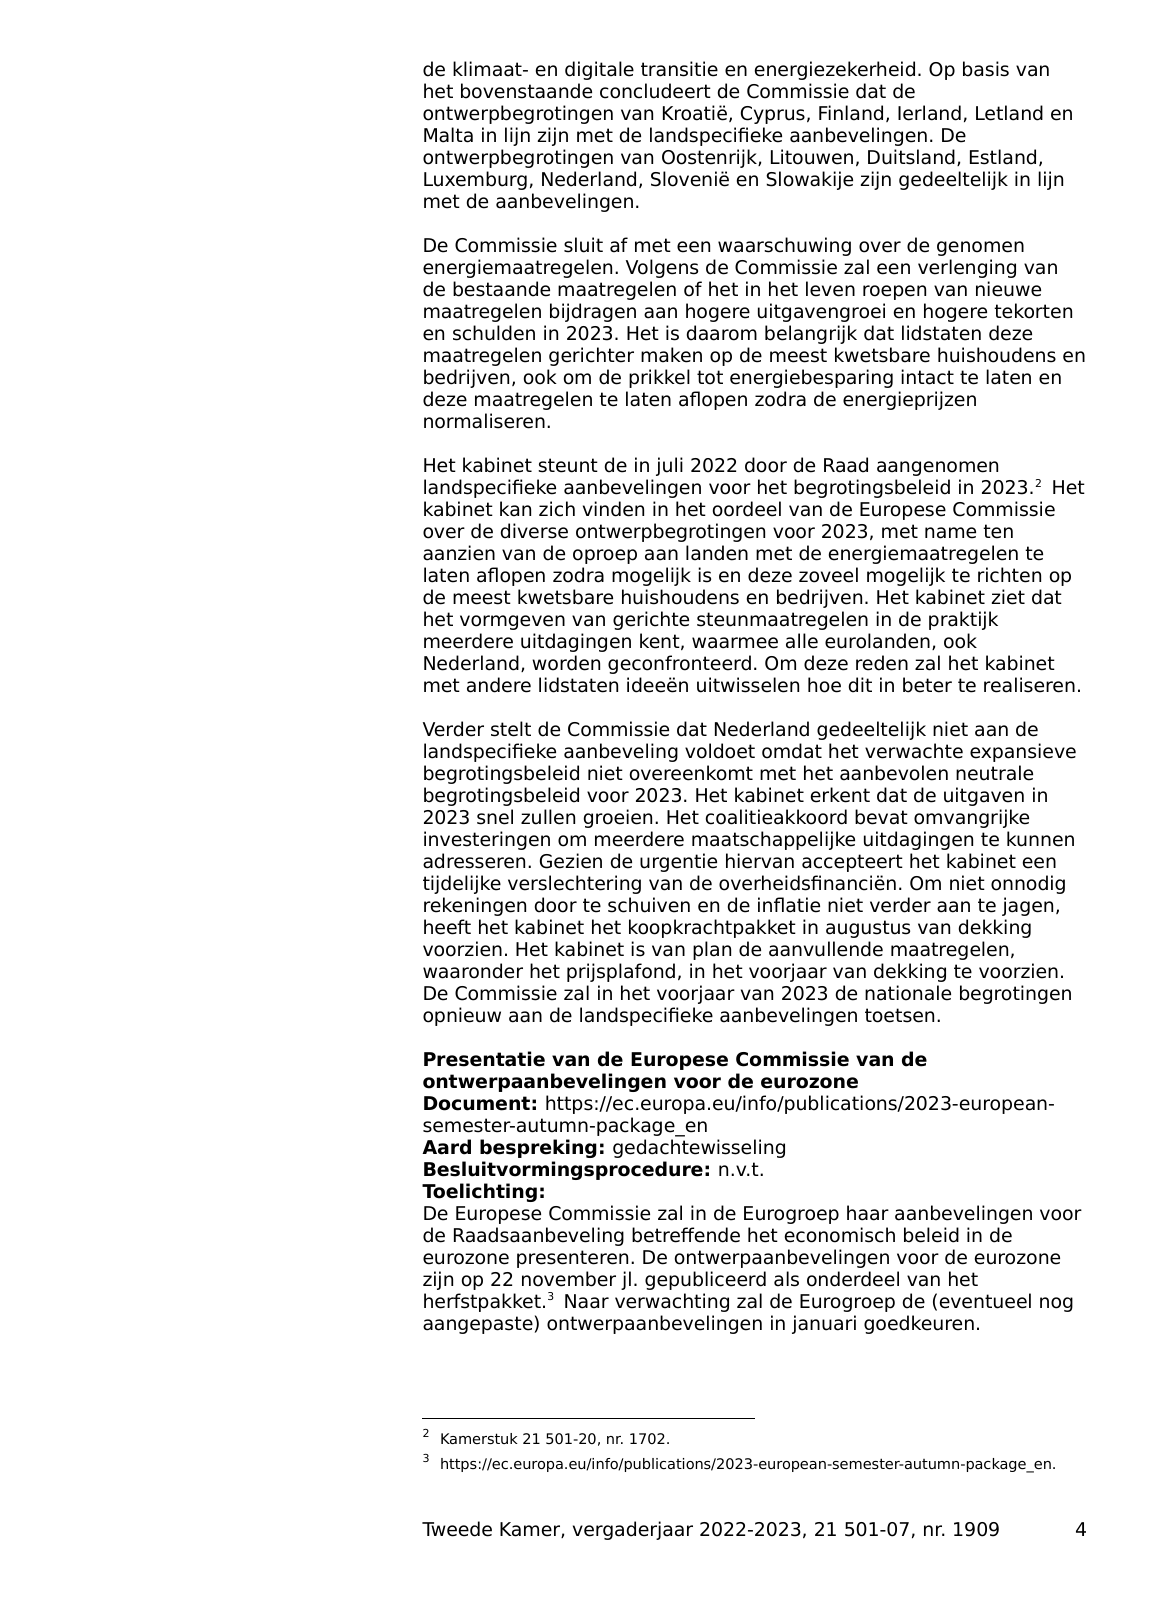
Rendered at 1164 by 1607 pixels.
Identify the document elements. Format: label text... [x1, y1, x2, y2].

text De Commissie sluit af met een waarschuwing over de genomen energiemaatregelen. Volgens de Commissie zal een verlenging van de bestaande maatregelen of het in het leven roepen van nieuwe maatregelen bijdragen aan hogere uitgavengroei en hogere tekorten en schulden in 2023. Het is daarom belangrijk dat lidstaten deze maatregelen gerichter maken op de meest kwetsbare huishoudens en bedrijven, ook om de prikkel tot energiebesparing intact te laten en deze maatregelen te laten aflopen zodra de energieprijzen normaliseren. [422, 235, 1087, 433]
text Toelichting: [422, 1181, 1087, 1203]
text Document: https://ec.europa.eu/info/publications/2023-european-semester-autumn-package_en [422, 1093, 1087, 1137]
text Presentatie van de Europese Commissie van de ontwerpaanbevelingen voor de eurozone [422, 1049, 1087, 1093]
text Kamerstuk 21 501-20, nr. 1702. [422, 1427, 1087, 1449]
text de klimaat- en digitale transitie en energiezekerheid. Op basis van het bovenstaande concludeert de Commissie dat de ontwerpbegrotingen van Kroatië, Cyprus, Finland, Ierland, Letland en Malta in lijn zijn met de landspecifieke aanbevelingen. De ontwerpbegrotingen van Oostenrijk, Litouwen, Duitsland, Estland, Luxemburg, Nederland, Slovenië en Slowakije zijn gedeeltelijk in lijn met de aanbevelingen. [422, 59, 1087, 213]
text De Europese Commissie zal in de Eurogroep haar aanbevelingen voor de Raadsaanbeveling betreffende het economisch beleid in de eurozone presenteren. De ontwerpaanbevelingen voor de eurozone zijn op 22 november jl. gepubliceerd als onderdeel van het herfstpakket. Naar verwachting zal de Eurogroep de (eventueel nog aangepaste) ontwerpaanbevelingen in januari goedkeuren. [422, 1203, 1087, 1335]
text Het kabinet steunt de in juli 2022 door de Raad aangenomen landspecifieke aanbevelingen voor het begrotingsbeleid in 2023. Het kabinet kan zich vinden in het oordeel van de Europese Commissie over de diverse ontwerpbegrotingen voor 2023, met name ten aanzien van de oproep aan landen met de energiemaatregelen te laten aflopen zodra mogelijk is en deze zoveel mogelijk te richten op de meest kwetsbare huishoudens en bedrijven. Het kabinet ziet dat het vormgeven van gerichte steunmaatregelen in de praktijk meerdere uitdagingen kent, waarmee alle eurolanden, ook Nederland, worden geconfronteerd. Om deze reden zal het kabinet met andere lidstaten ideeën uitwisselen hoe dit in beter te realiseren. [422, 455, 1087, 697]
text Aard bespreking: gedachtewisseling [422, 1137, 1087, 1159]
text Verder stelt de Commissie dat Nederland gedeeltelijk niet aan de landspecifieke aanbeveling voldoet omdat het verwachte expansieve begrotingsbeleid niet overeenkomt met het aanbevolen neutrale begrotingsbeleid voor 2023. Het kabinet erkent dat de uitgaven in 2023 snel zullen groeien. Het coalitieakkoord bevat omvangrijke investeringen om meerdere maatschappelijke uitdagingen te kunnen adresseren. Gezien de urgentie hiervan accepteert het kabinet een tijdelijke verslechtering van de overheidsfinanciën. Om niet onnodig rekeningen door te schuiven en de inflatie niet verder aan te jagen, heeft het kabinet het koopkrachtpakket in augustus van dekking voorzien. Het kabinet is van plan de aanvullende maatregelen, waaronder het prijsplafond, in het voorjaar van dekking te voorzien. De Commissie zal in het voorjaar van 2023 de nationale begrotingen opnieuw aan de landspecifieke aanbevelingen toetsen. [422, 719, 1087, 1027]
text https://ec.europa.eu/info/publications/2023-european-semester-autumn-package_en. [422, 1452, 1087, 1474]
text Besluitvormingsprocedure: n.v.t. [422, 1159, 1087, 1181]
